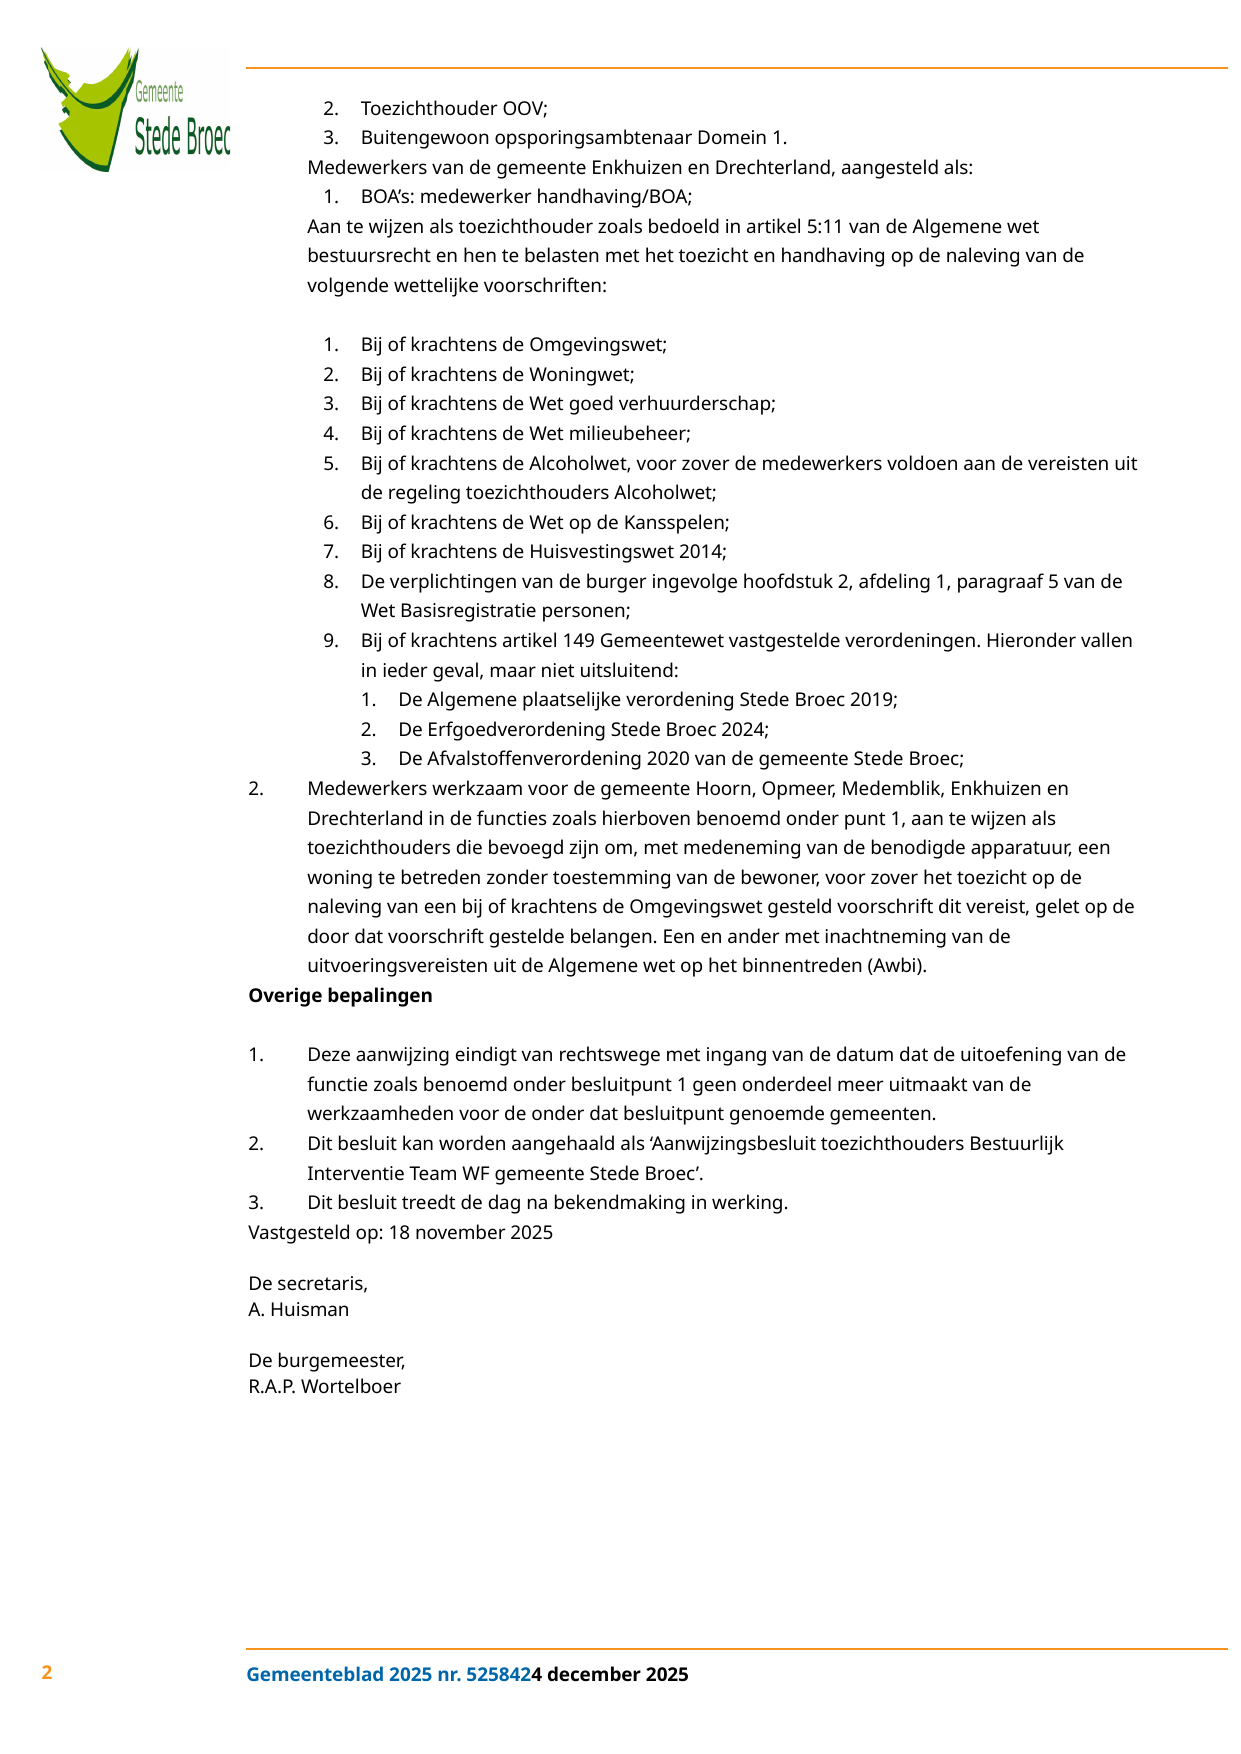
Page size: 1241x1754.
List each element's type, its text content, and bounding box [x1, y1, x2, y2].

list Bij of krachtens de Alcoholwet, voor zover de medewerkers voldoen aan de vereisten uit de regeling toezichthouders Alcoholwet; [323, 450, 1152, 505]
picture [41, 47, 231, 172]
list De Algemene plaatselijke verordening Stede Broec 2019; [361, 686, 1152, 712]
text De burgemeester, [248, 1348, 1152, 1373]
list Medewerkers van de gemeente Enkhuizen en Drechterland, aangesteld als: [248, 154, 1152, 180]
list De verplichtingen van de burger ingevolge hoofdstuk 2, afdeling 1, paragraaf 5 van de Wet Basisregistratie personen; [323, 568, 1152, 623]
list Bij of krachtens de Wet goed verhuurderschap; [323, 391, 1152, 416]
list Deze aanwijzing eindigt van rechtswege met ingang van de datum dat de uitoefening van de functie zoals benoemd onder besluitpunt 1 geen onderdeel meer uitmaakt van de werkzaamheden voor de onder dat besluitpunt genoemde gemeenten. [248, 1041, 1152, 1126]
list Medewerkers werkzaam voor de gemeente Hoorn, Opmeer, Medemblik, Enkhuizen en Drechterland in de functies zoals hierboven benoemd onder punt 1, aan te wijzen als toezichthouders die bevoegd zijn om, met medeneming van de benodigde apparatuur, een woning te betreden zonder toestemming van de bewoner, voor zover het toezicht op de naleving van een bij of krachtens de Omgevingswet gesteld voorschrift dit vereist, gelet op de door dat voorschrift gestelde belangen. Een en ander met inachtneming van de uitvoeringsvereisten uit de Algemene wet op het binnentreden (Awbi). [248, 775, 1152, 978]
list Bij of krachtens artikel 149 Gemeentewet vastgestelde verordeningen. Hieronder vallen in ieder geval, maar niet uitsluitend: [323, 627, 1152, 683]
list BOA’s: medewerker handhaving/BOA; [323, 183, 1152, 209]
text A. Huisman [248, 1296, 1152, 1322]
list Buitengewoon opsporingsambtenaar Domein 1. [323, 124, 1152, 150]
list Bij of krachtens de Woningwet; [323, 361, 1152, 387]
list Bij of krachtens de Omgevingswet; [323, 331, 1152, 357]
list Bij of krachtens de Wet op de Kansspelen; [323, 509, 1152, 535]
text R.A.P. Wortelboer [248, 1373, 1152, 1399]
list Bij of krachtens de Wet milieubeheer; [323, 420, 1152, 446]
list Dit besluit treedt de dag na bekendmaking in werking. [248, 1189, 1152, 1215]
text Vastgesteld op: 18 november 2025 [248, 1219, 1152, 1245]
text Overige bepalingen [248, 982, 1152, 1008]
list Dit besluit kan worden aangehaald als ‘Aanwijzingsbesluit toezichthouders Bestuurlijk Interventie Team WF gemeente Stede Broec’. [248, 1130, 1152, 1186]
list De Erfgoedverordening Stede Broec 2024; [361, 716, 1152, 742]
list Aan te wijzen als toezichthouder zoals bedoeld in artikel 5:11 van de Algemene wet bestuursrecht en hen te belasten met het toezicht en handhaving op de naleving van de volgende wettelijke voorschriften: [248, 213, 1152, 298]
list Bij of krachtens de Huisvestingswet 2014; [323, 538, 1152, 564]
list Toezichthouder OOV; [323, 95, 1152, 121]
text De secretaris, [248, 1270, 1152, 1296]
list De Afvalstoffenverordening 2020 van de gemeente Stede Broec; [361, 746, 1152, 771]
